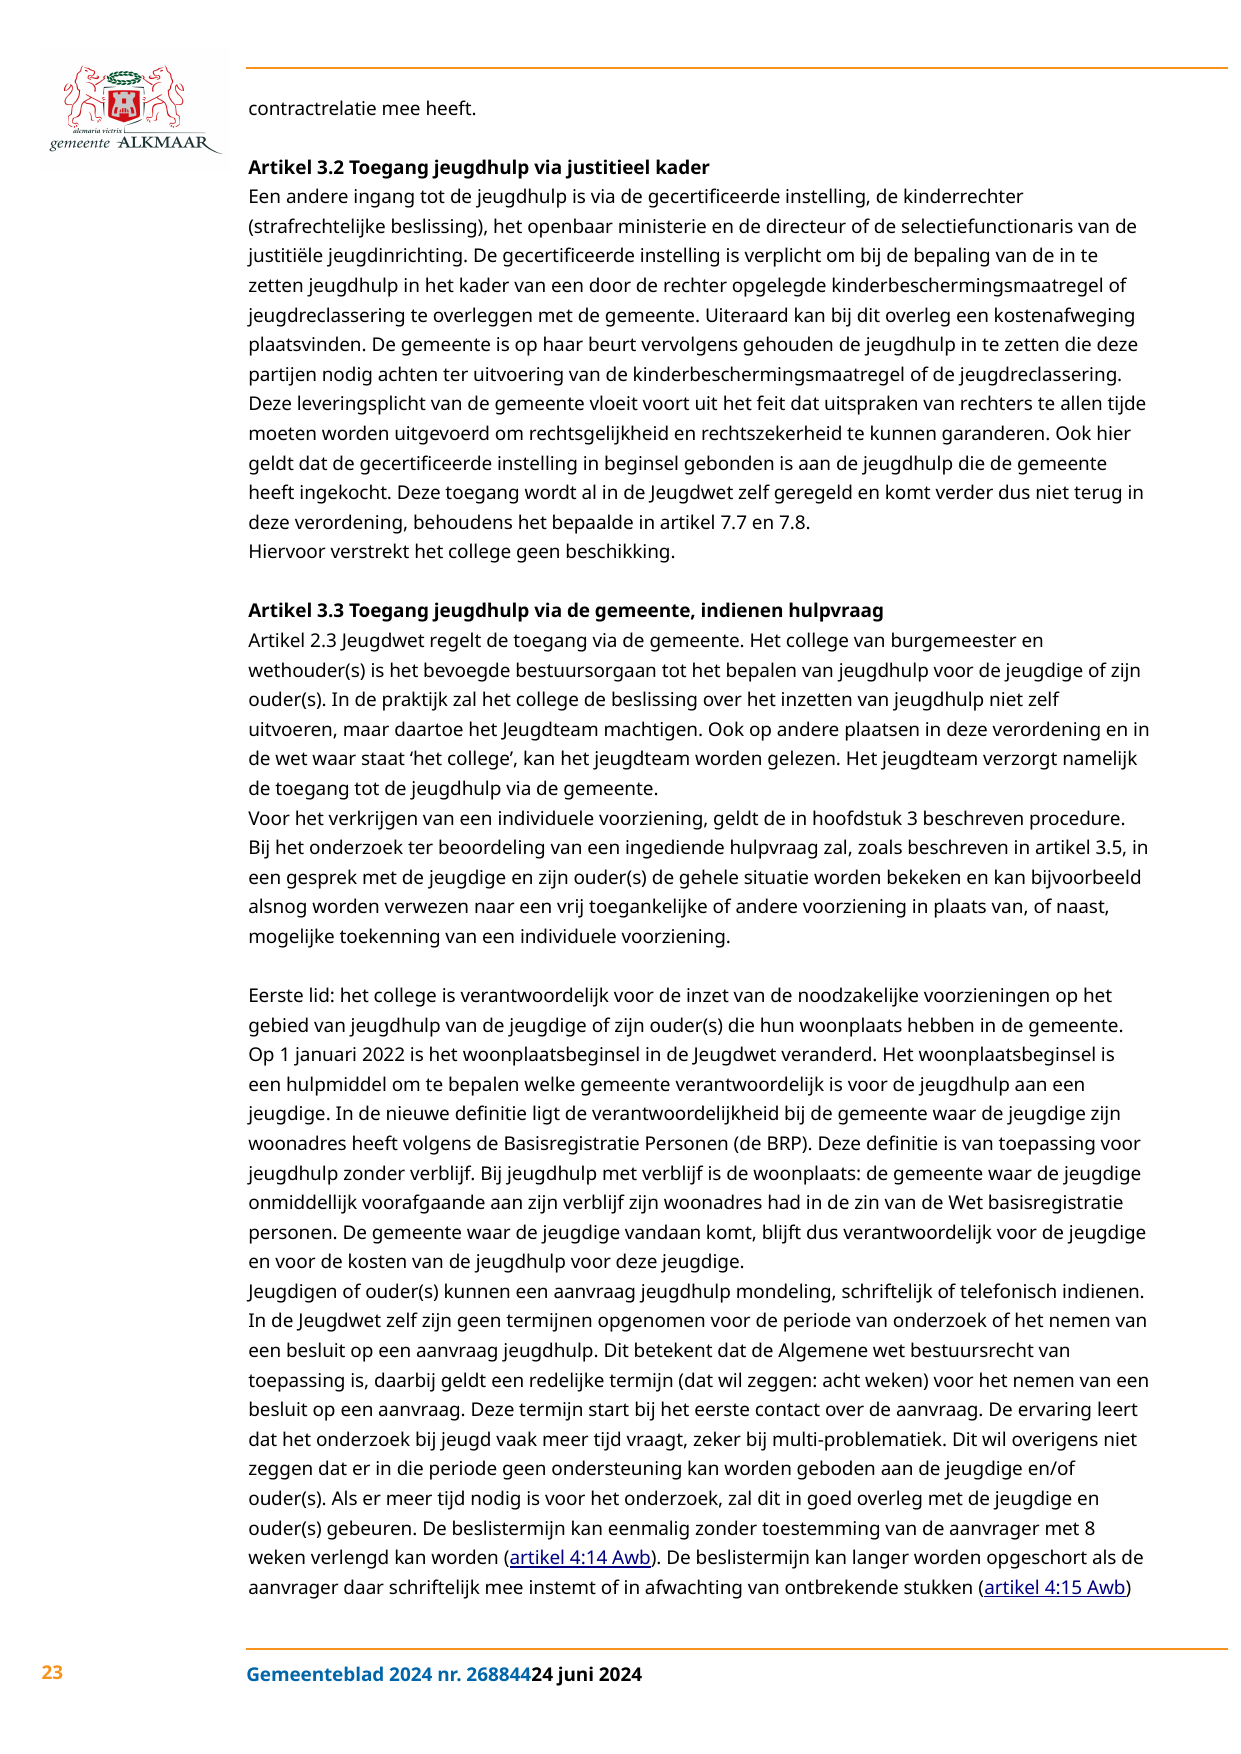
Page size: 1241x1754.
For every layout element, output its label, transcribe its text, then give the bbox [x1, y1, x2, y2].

text Voor het verkrijgen van een individuele voorziening, geldt de in hoofdstuk 3 beschreven procedure. Bij het onderzoek ter beoordeling van een ingediende hulpvraag zal, zoals beschreven in artikel 3.5, in een gesprek met de jeugdige en zijn ouder(s) de gehele situatie worden bekeken en kan bijvoorbeeld alsnog worden verwezen naar een vrij toegankelijke of andere voorziening in plaats van, of naast, mogelijke toekenning van een individuele voorziening. [248, 805, 1152, 949]
text Jeugdigen of ouder(s) kunnen een aanvraag jeugdhulp mondeling, schriftelijk of telefonisch indienen. In de Jeugdwet zelf zijn geen termijnen opgenomen voor de periode van onderzoek of het nemen van een besluit op een aanvraag jeugdhulp. Dit betekent dat de Algemene wet bestuursrecht van toepassing is, daarbij geldt een redelijke termijn (dat wil zeggen: acht weken) voor het nemen van een besluit op een aanvraag. Deze termijn start bij het eerste contact over de aanvraag. De ervaring leert dat het onderzoek bij jeugd vaak meer tijd vraagt, zeker bij multi-problematiek. Dit wil overigens niet zeggen dat er in die periode geen ondersteuning kan worden geboden aan de jeugdige en/of ouder(s). Als er meer tijd nodig is voor het onderzoek, zal dit in goed overleg met de jeugdige en ouder(s) gebeuren. De beslistermijn kan eenmalig zonder toestemming van de aanvrager met 8 weken verlengd kan worden (artikel 4:14 Awb). De beslistermijn kan langer worden opgeschort als de aanvrager daar schriftelijk mee instemt of in afwachting van ontbrekende stukken (artikel 4:15 Awb) [248, 1278, 1152, 1600]
text Eerste lid: het college is verantwoordelijk voor de inzet van de noodzakelijke voorzieningen op het gebied van jeugdhulp van de jeugdige of zijn ouder(s) die hun woonplaats hebben in de gemeente. Op 1 januari 2022 is het woonplaatsbeginsel in de Jeugdwet veranderd. Het woonplaatsbeginsel is een hulpmiddel om te bepalen welke gemeente verantwoordelijk is voor de jeugdhulp aan een jeugdige. In de nieuwe definitie ligt de verantwoordelijkheid bij de gemeente waar de jeugdige zijn woonadres heeft volgens de Basisregistratie Personen (de BRP). Deze definitie is van toepassing voor jeugdhulp zonder verblijf. Bij jeugdhulp met verblijf is de woonplaats: de gemeente waar de jeugdige onmiddellijk voorafgaande aan zijn verblijf zijn woonadres had in de zin van de Wet basisregistratie personen. De gemeente waar de jeugdige vandaan komt, blijft dus verantwoordelijk voor de jeugdige en voor de kosten van de jeugdhulp voor deze jeugdige. [248, 982, 1152, 1274]
text Hiervoor verstrekt het college geen beschikking. [248, 538, 1152, 564]
text Artikel 2.3 Jeugdwet regelt de toegang via de gemeente. Het college van burgemeester en wethouder(s) is het bevoegde bestuursorgaan tot het bepalen van jeugdhulp voor de jeugdige of zijn ouder(s). In de praktijk zal het college de beslissing over het inzetten van jeugdhulp niet zelf uitvoeren, maar daartoe het Jeugdteam machtigen. Ook op andere plaatsen in deze verordening en in de wet waar staat ‘het college’, kan het jeugdteam worden gelezen. Het jeugdteam verzorgt namelijk de toegang tot de jeugdhulp via de gemeente. [248, 627, 1152, 801]
text Artikel 3.2 Toegang jeugdhulp via justitieel kader [248, 154, 1152, 180]
text contractrelatie mee heeft. [248, 95, 1152, 121]
picture [41, 47, 231, 172]
text Artikel 3.3 Toegang jeugdhulp via de gemeente, indienen hulpvraag [248, 598, 1152, 623]
text Een andere ingang tot de jeugdhulp is via de gecertificeerde instelling, de kinderrechter (strafrechtelijke beslissing), het openbaar ministerie en de directeur of de selectiefunctionaris van de justitiële jeugdinrichting. De gecertificeerde instelling is verplicht om bij de bepaling van de in te zetten jeugdhulp in het kader van een door de rechter opgelegde kinderbeschermingsmaatregel of jeugdreclassering te overleggen met de gemeente. Uiteraard kan bij dit overleg een kostenafweging plaatsvinden. De gemeente is op haar beurt vervolgens gehouden de jeugdhulp in te zetten die deze partijen nodig achten ter uitvoering van de kinderbeschermingsmaatregel of de jeugdreclassering. Deze leveringsplicht van de gemeente vloeit voort uit het feit dat uitspraken van rechters te allen tijde moeten worden uitgevoerd om rechtsgelijkheid en rechtszekerheid te kunnen garanderen. Ook hier geldt dat de gecertificeerde instelling in beginsel gebonden is aan de jeugdhulp die de gemeente heeft ingekocht. Deze toegang wordt al in de Jeugdwet zelf geregeld en komt verder dus niet terug in deze verordening, behoudens het bepaalde in artikel 7.7 en 7.8. [248, 183, 1152, 535]
